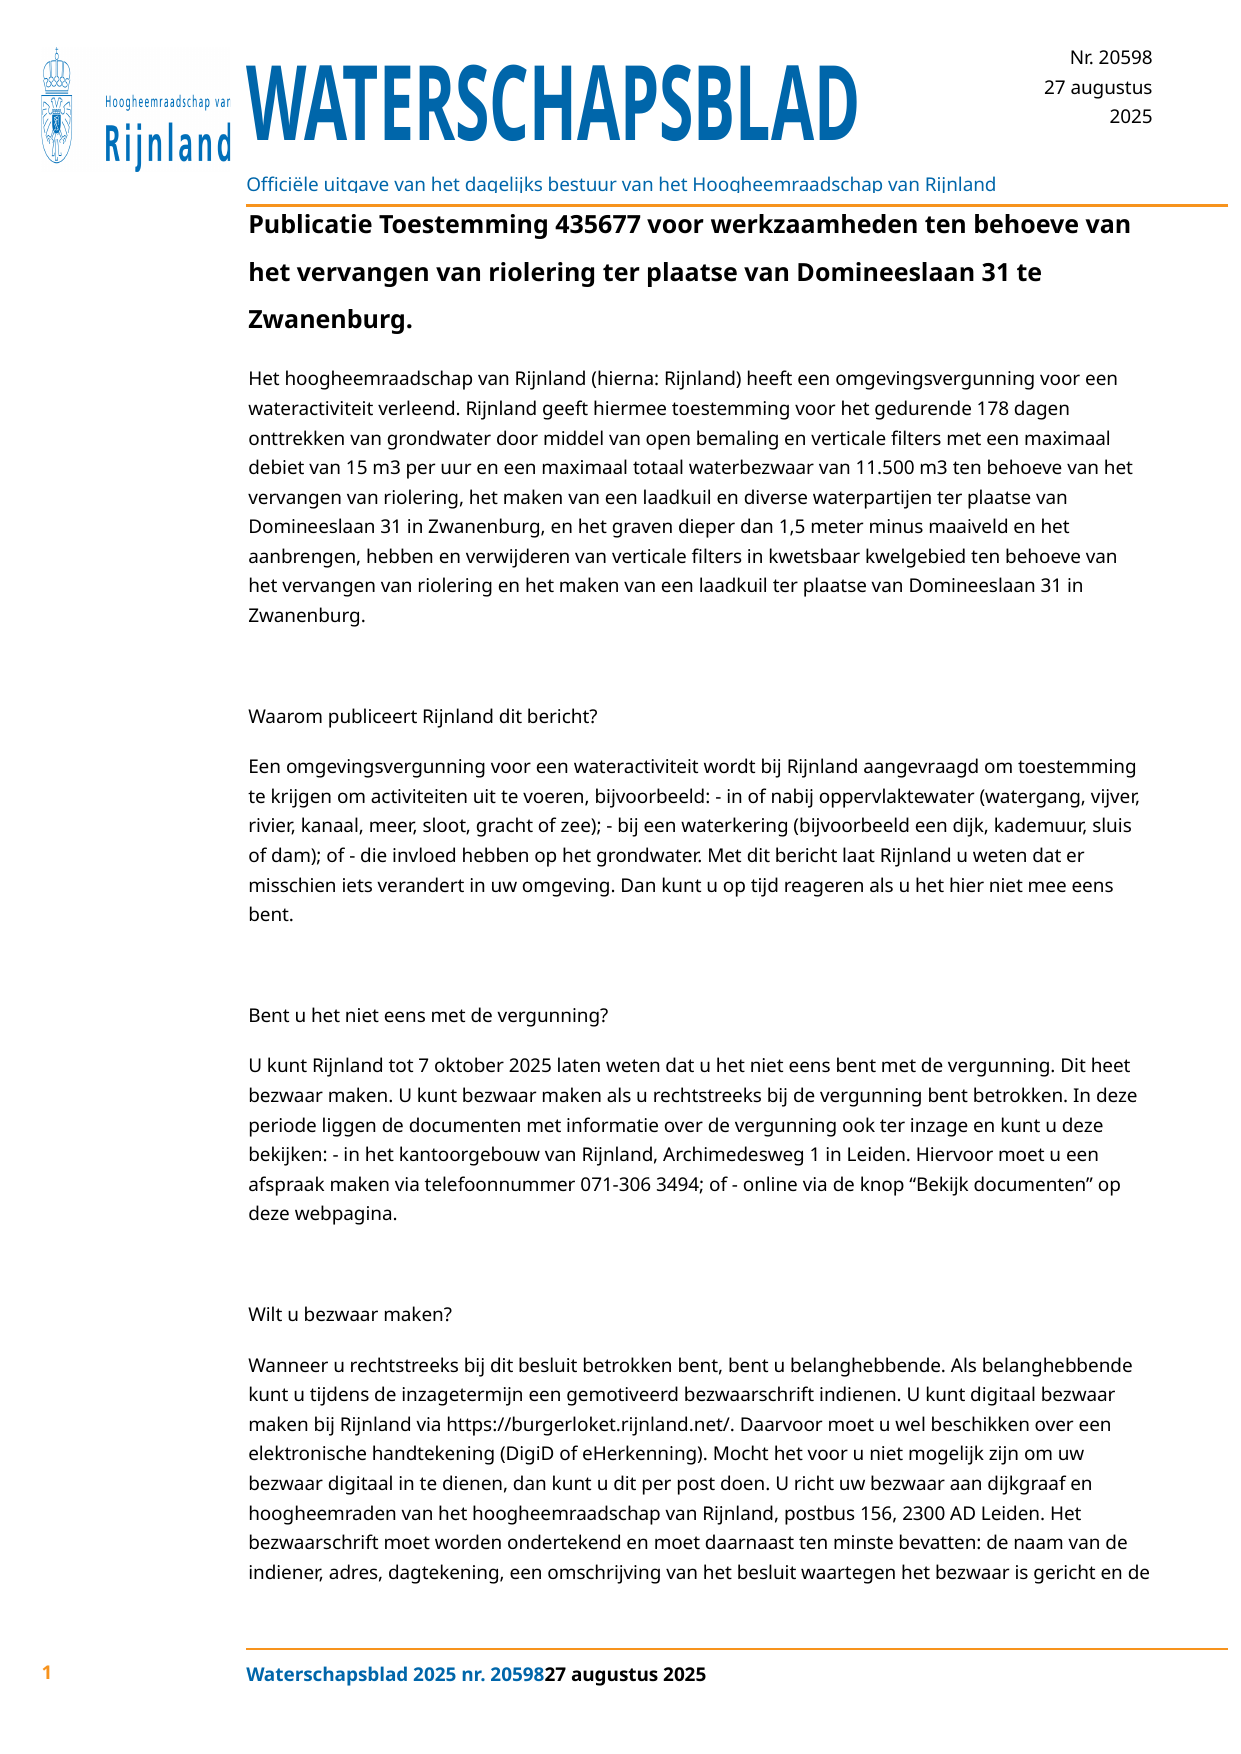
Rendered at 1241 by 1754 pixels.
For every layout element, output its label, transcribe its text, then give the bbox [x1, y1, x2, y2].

text Het hoogheemraadschap van Rijnland (hierna: Rijnland) heeft een omgevingsvergunning voor een wateractiviteit verleend. Rijnland geeft hiermee toestemming voor het gedurende 178 dagen onttrekken van grondwater door middel van open bemaling en verticale filters met een maximaal debiet van 15 m3 per uur en een maximaal totaal waterbezwaar van 11.500 m3 ten behoeve van het vervangen van riolering, het maken van een laadkuil en diverse waterpartijen ter plaatse van Domineeslaan 31 in Zwanenburg, en het graven dieper dan 1,5 meter minus maaiveld en het aanbrengen, hebben en verwijderen van verticale filters in kwetsbaar kwelgebied ten behoeve van het vervangen van riolering en het maken van een laadkuil ter plaatse van Domineeslaan 31 in Zwanenburg. [248, 366, 1152, 628]
text Publicatie Toestemming 435677 voor werkzaamheden ten behoeve van het vervangen van riolering ter plaatse van Domineeslaan 31 te Zwanenburg. [248, 207, 1152, 336]
text Bent u het niet eens met de vergunning? [248, 1002, 1152, 1028]
text Wilt u bezwaar maken? [248, 1301, 1152, 1327]
text Een omgevingsvergunning voor een wateractiviteit wordt bij Rijnland aangevraagd om toestemming te krijgen om activiteiten uit te voeren, bijvoorbeeld: - in of nabij oppervlaktewater (watergang, vijver, rivier, kanaal, meer, sloot, gracht of zee); - bij een waterkering (bijvoorbeeld een dijk, kademuur, sluis of dam); of - die invloed hebben op het grondwater. Met dit bericht laat Rijnland u weten dat er misschien iets verandert in uw omgeving. Dan kunt u op tijd reageren als u het hier niet mee eens bent. [248, 753, 1152, 927]
text U kunt Rijnland tot 7 oktober 2025 laten weten dat u het niet eens bent met de vergunning. Dit heet bezwaar maken. U kunt bezwaar maken als u rechtstreeks bij de vergunning bent betrokken. In deze periode liggen de documenten met informatie over de vergunning ook ter inzage en kunt u deze bekijken: - in het kantoorgebouw van Rijnland, Archimedesweg 1 in Leiden. Hiervoor moet u een afspraak maken via telefoonnummer 071-306 3494; of - online via de knop “Bekijk documenten” op deze webpagina. [248, 1053, 1152, 1226]
text Waarom publiceert Rijnland dit bericht? [248, 703, 1152, 729]
text Wanneer u rechtstreeks bij dit besluit betrokken bent, bent u belanghebbende. Als belanghebbende kunt u tijdens de inzagetermijn een gemotiveerd bezwaarschrift indienen. U kunt digitaal bezwaar maken bij Rijnland via https://burgerloket.rijnland.net/. Daarvoor moet u wel beschikken over een elektronische handtekening (DigiD of eHerkenning). Mocht het voor u niet mogelijk zijn om uw bezwaar digitaal in te dienen, dan kunt u dit per post doen. U richt uw bezwaar aan dijkgraaf en hoogheemraden van het hoogheemraadschap van Rijnland, postbus 156, 2300 AD Leiden. Het bezwaarschrift moet worden ondertekend en moet daarnaast ten minste bevatten: de naam van de indiener, adres, dagtekening, een omschrijving van het besluit waartegen het bezwaar is gericht en de [248, 1352, 1152, 1584]
picture [41, 47, 231, 172]
